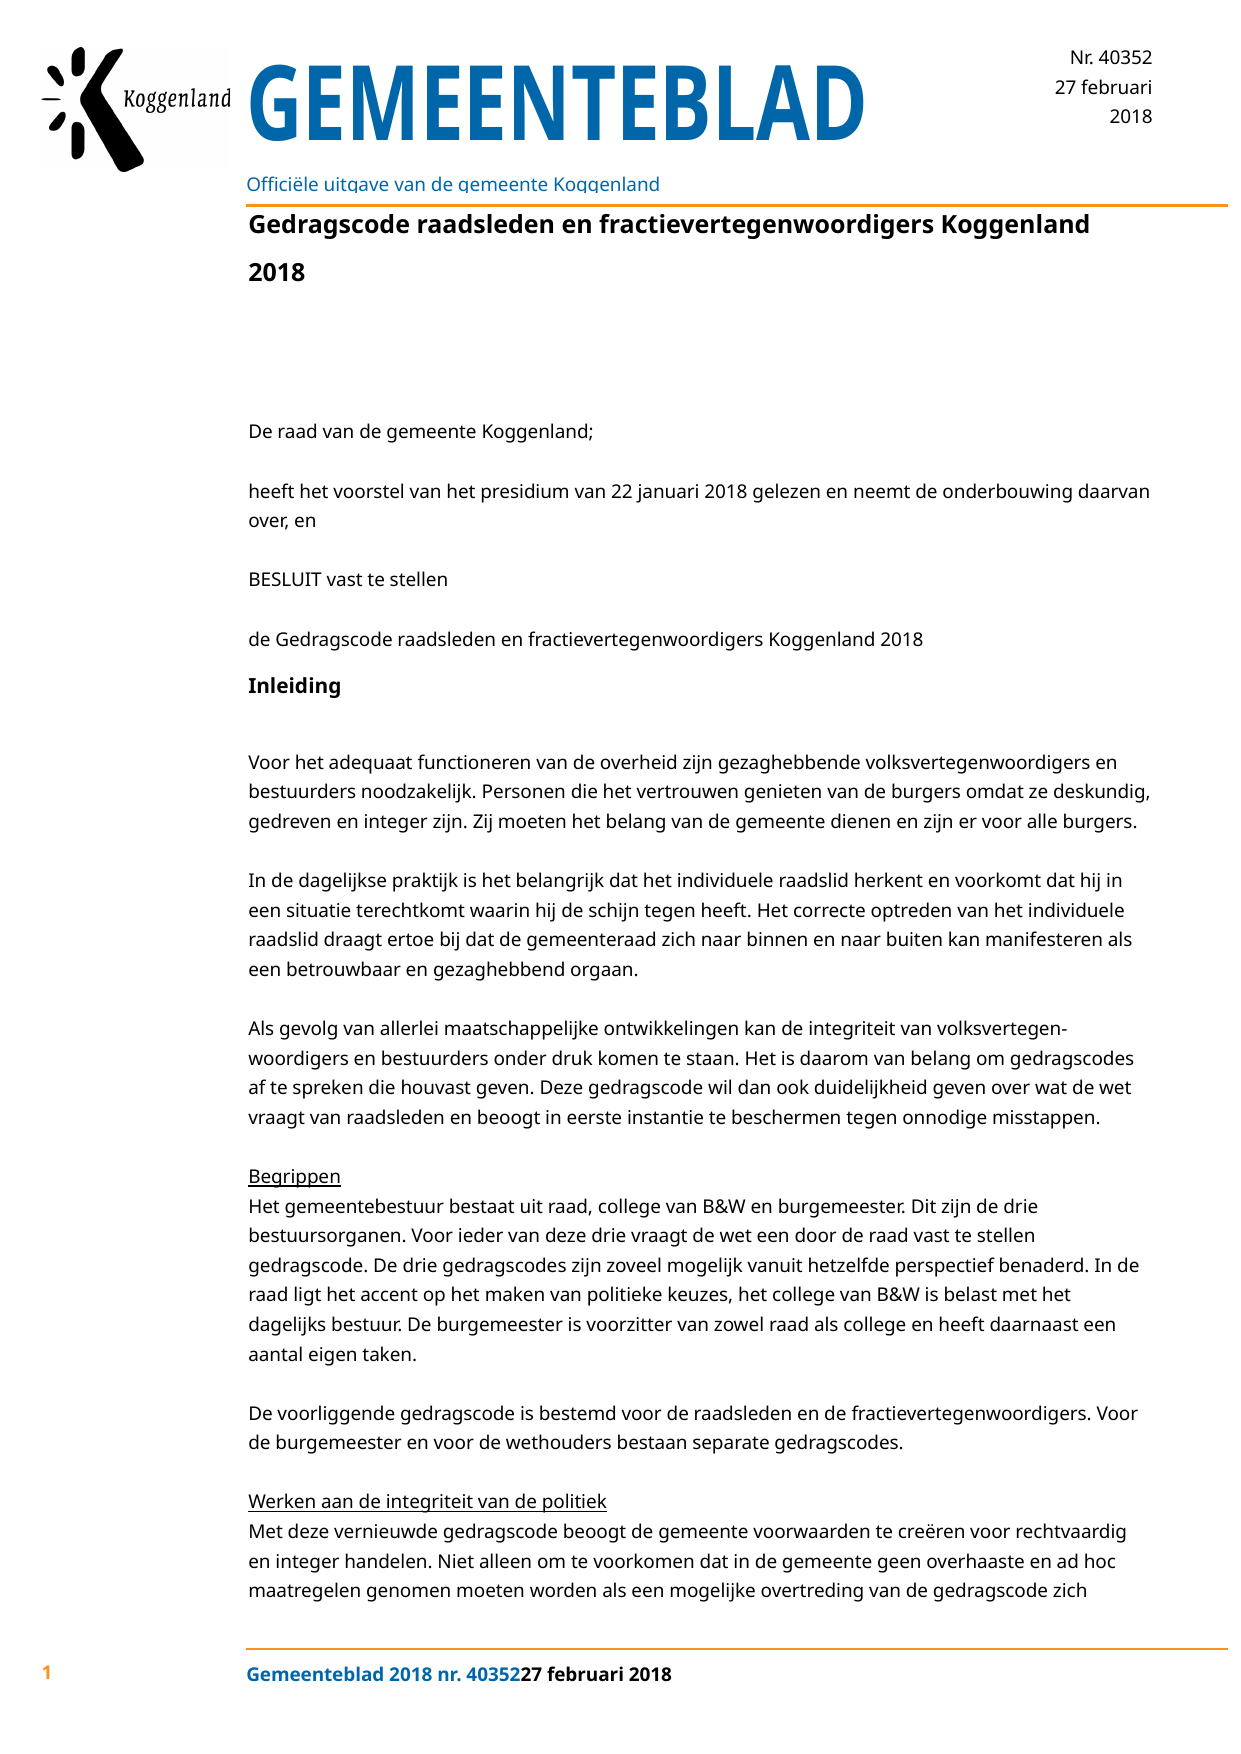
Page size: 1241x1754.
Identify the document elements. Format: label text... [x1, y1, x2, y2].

text Werken aan de integriteit van de politiek [248, 1489, 1152, 1514]
text De voorliggende gedragscode is bestemd voor de raadsleden en de fractievertegenwoordigers. Voor de burgemeester en voor de wethouders bestaan separate gedragscodes. [248, 1400, 1152, 1455]
text BESLUIT vast te stellen [248, 567, 1152, 592]
text De raad van de gemeente Koggenland; [248, 419, 1152, 444]
text In de dagelijkse praktijk is het belangrijk dat het individuele raadslid herkent en voorkomt dat hij in een situatie terechtkomt waarin hij de schijn tegen heeft. Het correcte optreden van het individuele raadslid draagt ertoe bij dat de gemeenteraad zich naar binnen en naar buiten kan manifesteren als een betrouwbaar en gezaghebbend orgaan. [248, 867, 1152, 982]
text Gedragscode raadsleden en fractievertegenwoordigers Koggenland 2018 [248, 207, 1152, 288]
text Het gemeentebestuur bestaat uit raad, college van B&W en burgemeester. Dit zijn de drie bestuursorganen. Voor ieder van deze drie vraagt de wet een door de raad vast te stellen gedragscode. De drie gedragscodes zijn zoveel mogelijk vanuit hetzelfde perspectief benaderd. In de raad ligt het accent op het maken van politieke keuzes, het college van B&W is belast met het dagelijks bestuur. De burgemeester is voorzitter van zowel raad als college en heeft daarnaast een aantal eigen taken. [248, 1193, 1152, 1366]
text Als gevolg van allerlei maatschappelijke ontwikkelingen kan de integriteit van volksvertegen-woordigers en bestuurders onder druk komen te staan. Het is daarom van belang om gedragscodes af te spreken die houvast geven. Deze gedragscode wil dan ook duidelijkheid geven over wat de wet vraagt van raadsleden en beoogt in eerste instantie te beschermen tegen onnodige misstappen. [248, 1015, 1152, 1130]
text Inleiding [248, 671, 1152, 700]
text heeft het voorstel van het presidium van 22 januari 2018 gelezen en neemt de onderbouwing daarvan over, en [248, 478, 1152, 533]
text Met deze vernieuwde gedragscode beoogt de gemeente voorwaarden te creëren voor rechtvaardig en integer handelen. Niet alleen om te voorkomen dat in de gemeente geen overhaaste en ad hoc maatregelen genomen moeten worden als een mogelijke overtreding van de gedragscode zich [248, 1518, 1152, 1603]
picture [41, 47, 231, 172]
text Begrippen [248, 1163, 1152, 1189]
text Voor het adequaat functioneren van de overheid zijn gezaghebbende volksvertegenwoordigers en bestuurders noodzakelijk. Personen die het vertrouwen genieten van de burgers omdat ze deskundig, gedreven en integer zijn. Zij moeten het belang van de gemeente dienen en zijn er voor alle burgers. [248, 749, 1152, 834]
text de Gedragscode raadsleden en fractievertegenwoordigers Koggenland 2018 [248, 626, 1152, 651]
